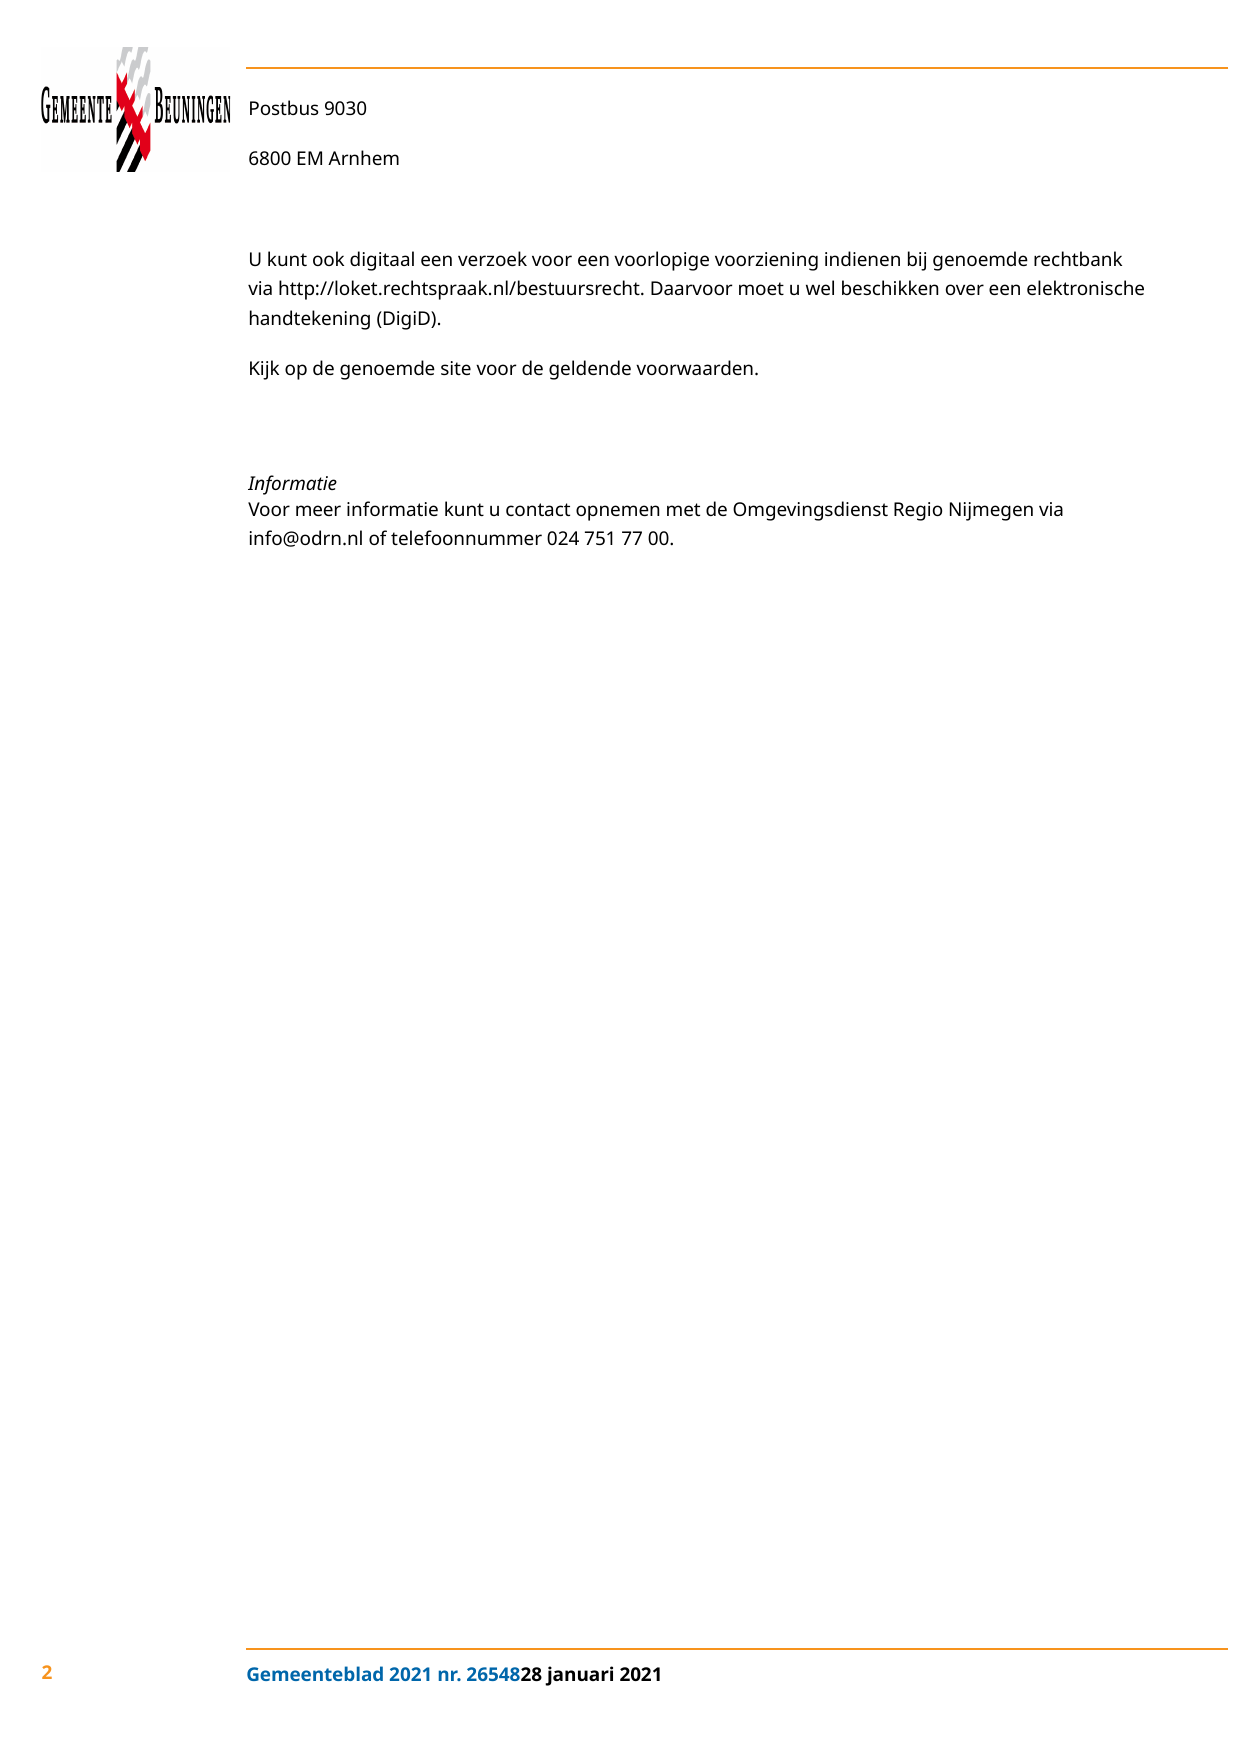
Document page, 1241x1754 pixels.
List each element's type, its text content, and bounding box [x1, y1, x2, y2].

text Informatie [248, 470, 1152, 496]
text U kunt ook digitaal een verzoek voor een voorlopige voorziening indienen bij genoemde rechtbank via http://loket.rechtspraak.nl/bestuursrecht. Daarvoor moet u wel beschikken over een elektronische handtekening (DigiD). [248, 246, 1152, 331]
picture [41, 47, 231, 172]
text Postbus 9030 [248, 95, 1152, 121]
text Kijk op de genoemde site voor de geldende voorwaarden. [248, 356, 1152, 381]
text 6800 EM Arnhem [248, 145, 1152, 171]
text Voor meer informatie kunt u contact opnemen met de Omgevingsdienst Regio Nijmegen via info@odrn.nl of telefoonnummer 024 751 77 00. [248, 496, 1152, 551]
